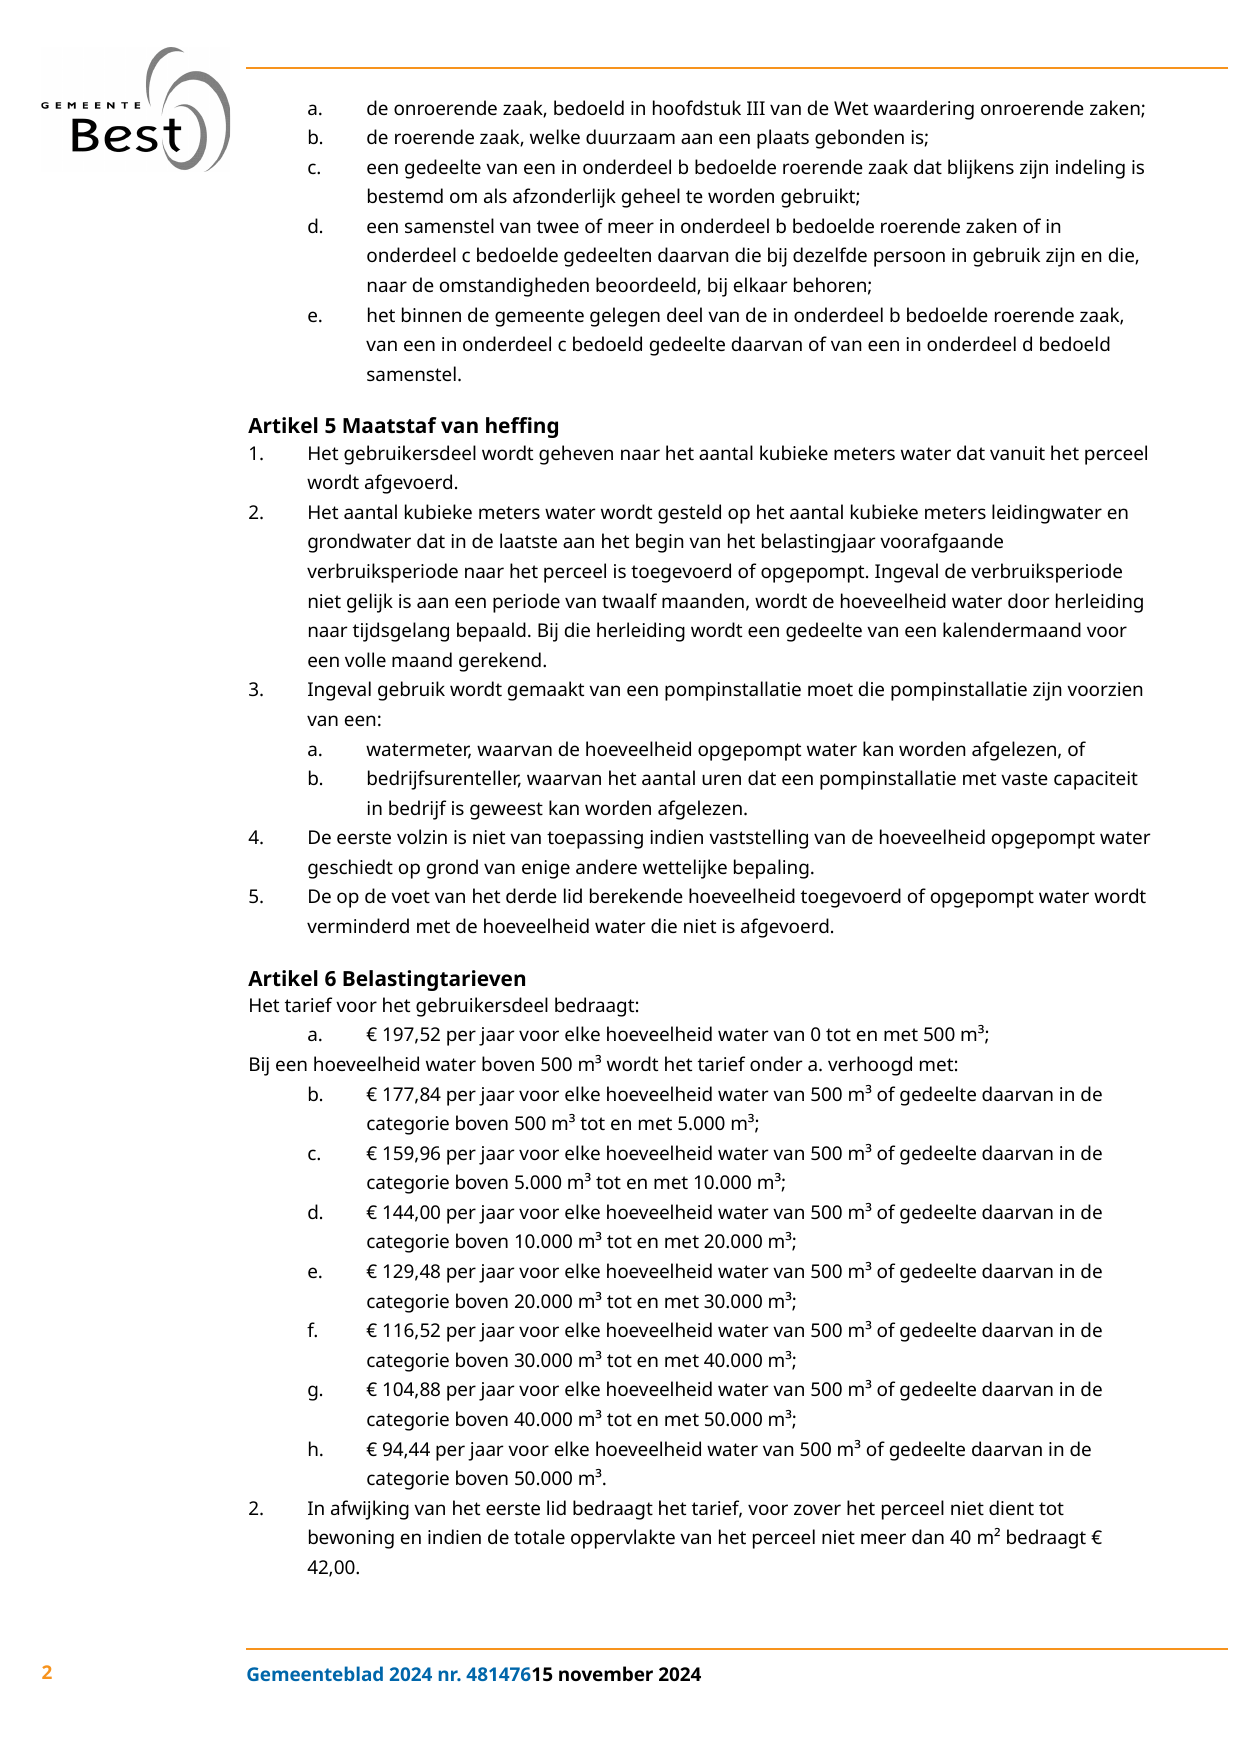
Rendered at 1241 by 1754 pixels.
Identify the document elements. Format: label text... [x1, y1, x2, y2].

list de roerende zaak, welke duurzaam aan een plaats gebonden is; [307, 124, 1152, 150]
text Bij een hoeveelheid water boven 500 m³ wordt het tarief onder a. verhoogd met: [248, 1051, 1152, 1077]
list De op de voet van het derde lid berekende hoeveelheid toegevoerd of opgepompt water wordt verminderd met de hoeveelheid water die niet is afgevoerd. [248, 884, 1152, 939]
list het binnen de gemeente gelegen deel van de in onderdeel b bedoelde roerende zaak, van een in onderdeel c bedoeld gedeelte daarvan of van een in onderdeel d bedoeld samenstel. [307, 302, 1152, 387]
list In afwijking van het eerste lid bedraagt het tarief, voor zover het perceel niet dient tot bewoning en indien de totale oppervlakte van het perceel niet meer dan 40 m² bedraagt € 42,00. [248, 1495, 1152, 1580]
list Het gebruikersdeel wordt geheven naar het aantal kubieke meters water dat vanuit het perceel wordt afgevoerd. [248, 440, 1152, 495]
list watermeter, waarvan de hoeveelheid opgepompt water kan worden afgelezen, of [307, 736, 1152, 761]
list € 197,52 per jaar voor elke hoeveelheid water van 0 tot en met 500 m³; [307, 1022, 1152, 1047]
list de onroerende zaak, bedoeld in hoofdstuk III van de Wet waardering onroerende zaken; [307, 95, 1152, 121]
list bedrijfsurenteller, waarvan het aantal uren dat een pompinstallatie met vaste capaciteit in bedrijf is geweest kan worden afgelezen. [307, 765, 1152, 821]
list € 159,96 per jaar voor elke hoeveelheid water van 500 m³ of gedeelte daarvan in de categorie boven 5.000 m³ tot en met 10.000 m³; [307, 1140, 1152, 1195]
list € 94,44 per jaar voor elke hoeveelheid water van 500 m³ of gedeelte daarvan in de categorie boven 50.000 m³. [307, 1436, 1152, 1491]
list € 177,84 per jaar voor elke hoeveelheid water van 500 m³ of gedeelte daarvan in de categorie boven 500 m³ tot en met 5.000 m³; [307, 1081, 1152, 1136]
list Ingeval gebruik wordt gemaakt van een pompinstallatie moet die pompinstallatie zijn voorzien van een: [248, 677, 1152, 732]
list € 104,88 per jaar voor elke hoeveelheid water van 500 m³ of gedeelte daarvan in de categorie boven 40.000 m³ tot en met 50.000 m³; [307, 1377, 1152, 1432]
list Het aantal kubieke meters water wordt gesteld op het aantal kubieke meters leidingwater en grondwater dat in de laatste aan het begin van het belastingjaar voorafgaande verbruiksperiode naar het perceel is toegevoerd of opgepompt. Ingeval de verbruiksperiode niet gelijk is aan een periode van twaalf maanden, wordt de hoeveelheid water door herleiding naar tijdsgelang bepaald. Bij die herleiding wordt een gedeelte van een kalendermaand voor een volle maand gerekend. [248, 499, 1152, 673]
text Het tarief voor het gebruikersdeel bedraagt: [248, 992, 1152, 1018]
text Artikel 6 Belastingtarieven [248, 964, 1152, 992]
picture [41, 47, 231, 172]
list een samenstel van twee of meer in onderdeel b bedoelde roerende zaken of in onderdeel c bedoelde gedeelten daarvan die bij dezelfde persoon in gebruik zijn en die, naar de omstandigheden beoordeeld, bij elkaar behoren; [307, 213, 1152, 298]
list € 144,00 per jaar voor elke hoeveelheid water van 500 m³ of gedeelte daarvan in de categorie boven 10.000 m³ tot en met 20.000 m³; [307, 1199, 1152, 1254]
list € 129,48 per jaar voor elke hoeveelheid water van 500 m³ of gedeelte daarvan in de categorie boven 20.000 m³ tot en met 30.000 m³; [307, 1258, 1152, 1314]
list € 116,52 per jaar voor elke hoeveelheid water van 500 m³ of gedeelte daarvan in de categorie boven 30.000 m³ tot en met 40.000 m³; [307, 1317, 1152, 1373]
list De eerste volzin is niet van toepassing indien vaststelling van de hoeveelheid opgepompt water geschiedt op grond van enige andere wettelijke bepaling. [248, 824, 1152, 880]
list een gedeelte van een in onderdeel b bedoelde roerende zaak dat blijkens zijn indeling is bestemd om als afzonderlijk geheel te worden gebruikt; [307, 154, 1152, 209]
text Artikel 5 Maatstaf van heffing [248, 411, 1152, 440]
